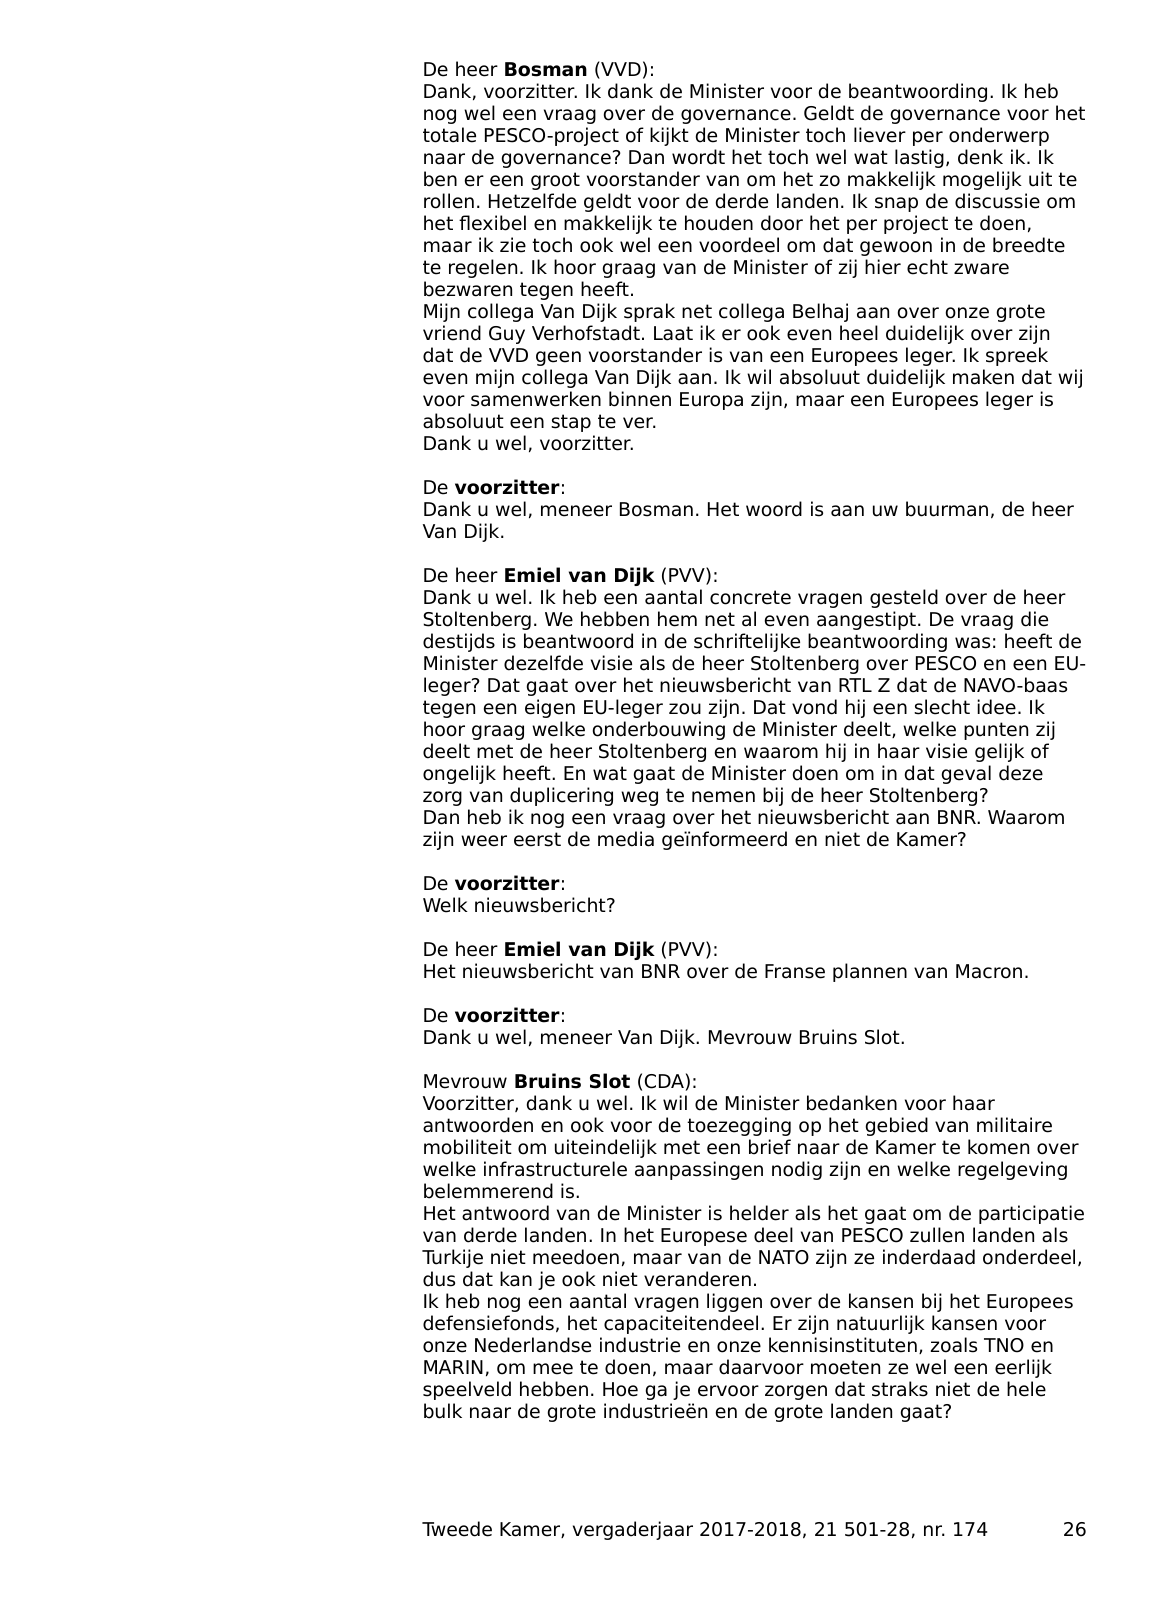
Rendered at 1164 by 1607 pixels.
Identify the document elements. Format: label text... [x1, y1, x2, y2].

text Dank u wel, meneer Van Dijk. Mevrouw Bruins Slot. [422, 1027, 1087, 1049]
text De heer Emiel van Dijk (PVV): [422, 565, 1087, 587]
text De voorzitter: [422, 1005, 1087, 1027]
text Dank, voorzitter. Ik dank de Minister voor de beantwoording. Ik heb nog wel een vraag over de governance. Geldt de governance voor het totale PESCO-project of kijkt de Minister toch liever per onderwerp naar de governance? Dan wordt het toch wel wat lastig, denk ik. Ik ben er een groot voorstander van om het zo makkelijk mogelijk uit te rollen. Hetzelfde geldt voor de derde landen. Ik snap de discussie om het flexibel en makkelijk te houden door het per project te doen, maar ik zie toch ook wel een voordeel om dat gewoon in de breedte te regelen. Ik hoor graag van de Minister of zij hier echt zware bezwaren tegen heeft. [422, 81, 1087, 301]
text Welk nieuwsbericht? [422, 895, 1087, 917]
text Dank u wel, voorzitter. [422, 433, 1087, 455]
text Dank u wel, meneer Bosman. Het woord is aan uw buurman, de heer Van Dijk. [422, 499, 1087, 543]
text Het antwoord van de Minister is helder als het gaat om de participatie van derde landen. In het Europese deel van PESCO zullen landen als Turkije niet meedoen, maar van de NATO zijn ze inderdaad onderdeel, dus dat kan je ook niet veranderen. [422, 1203, 1087, 1291]
text De voorzitter: [422, 873, 1087, 895]
text Mevrouw Bruins Slot (CDA): [422, 1071, 1087, 1093]
text Ik heb nog een aantal vragen liggen over de kansen bij het Europees defensiefonds, het capaciteitendeel. Er zijn natuurlijk kansen voor onze Nederlandse industrie en onze kennisinstituten, zoals TNO en MARIN, om mee te doen, maar daarvoor moeten ze wel een eerlijk speelveld hebben. Hoe ga je ervoor zorgen dat straks niet de hele bulk naar de grote industrieën en de grote landen gaat? [422, 1291, 1087, 1423]
text Mijn collega Van Dijk sprak net collega Belhaj aan over onze grote vriend Guy Verhofstadt. Laat ik er ook even heel duidelijk over zijn dat de VVD geen voorstander is van een Europees leger. Ik spreek even mijn collega Van Dijk aan. Ik wil absoluut duidelijk maken dat wij voor samenwerken binnen Europa zijn, maar een Europees leger is absoluut een stap te ver. [422, 301, 1087, 433]
text Dank u wel. Ik heb een aantal concrete vragen gesteld over de heer Stoltenberg. We hebben hem net al even aangestipt. De vraag die destijds is beantwoord in de schriftelijke beantwoording was: heeft de Minister dezelfde visie als de heer Stoltenberg over PESCO en een EU-leger? Dat gaat over het nieuwsbericht van RTL Z dat de NAVO-baas tegen een eigen EU-leger zou zijn. Dat vond hij een slecht idee. Ik hoor graag welke onderbouwing de Minister deelt, welke punten zij deelt met de heer Stoltenberg en waarom hij in haar visie gelijk of ongelijk heeft. En wat gaat de Minister doen om in dat geval deze zorg van duplicering weg te nemen bij de heer Stoltenberg? [422, 587, 1087, 807]
text Het nieuwsbericht van BNR over de Franse plannen van Macron. [422, 961, 1087, 983]
text De heer Emiel van Dijk (PVV): [422, 939, 1087, 961]
text De heer Bosman (VVD): [422, 59, 1087, 81]
text De voorzitter: [422, 477, 1087, 499]
text Voorzitter, dank u wel. Ik wil de Minister bedanken voor haar antwoorden en ook voor de toezegging op het gebied van militaire mobiliteit om uiteindelijk met een brief naar de Kamer te komen over welke infrastructurele aanpassingen nodig zijn en welke regelgeving belemmerend is. [422, 1093, 1087, 1203]
text Dan heb ik nog een vraag over het nieuwsbericht aan BNR. Waarom zijn weer eerst de media geïnformeerd en niet de Kamer? [422, 807, 1087, 851]
